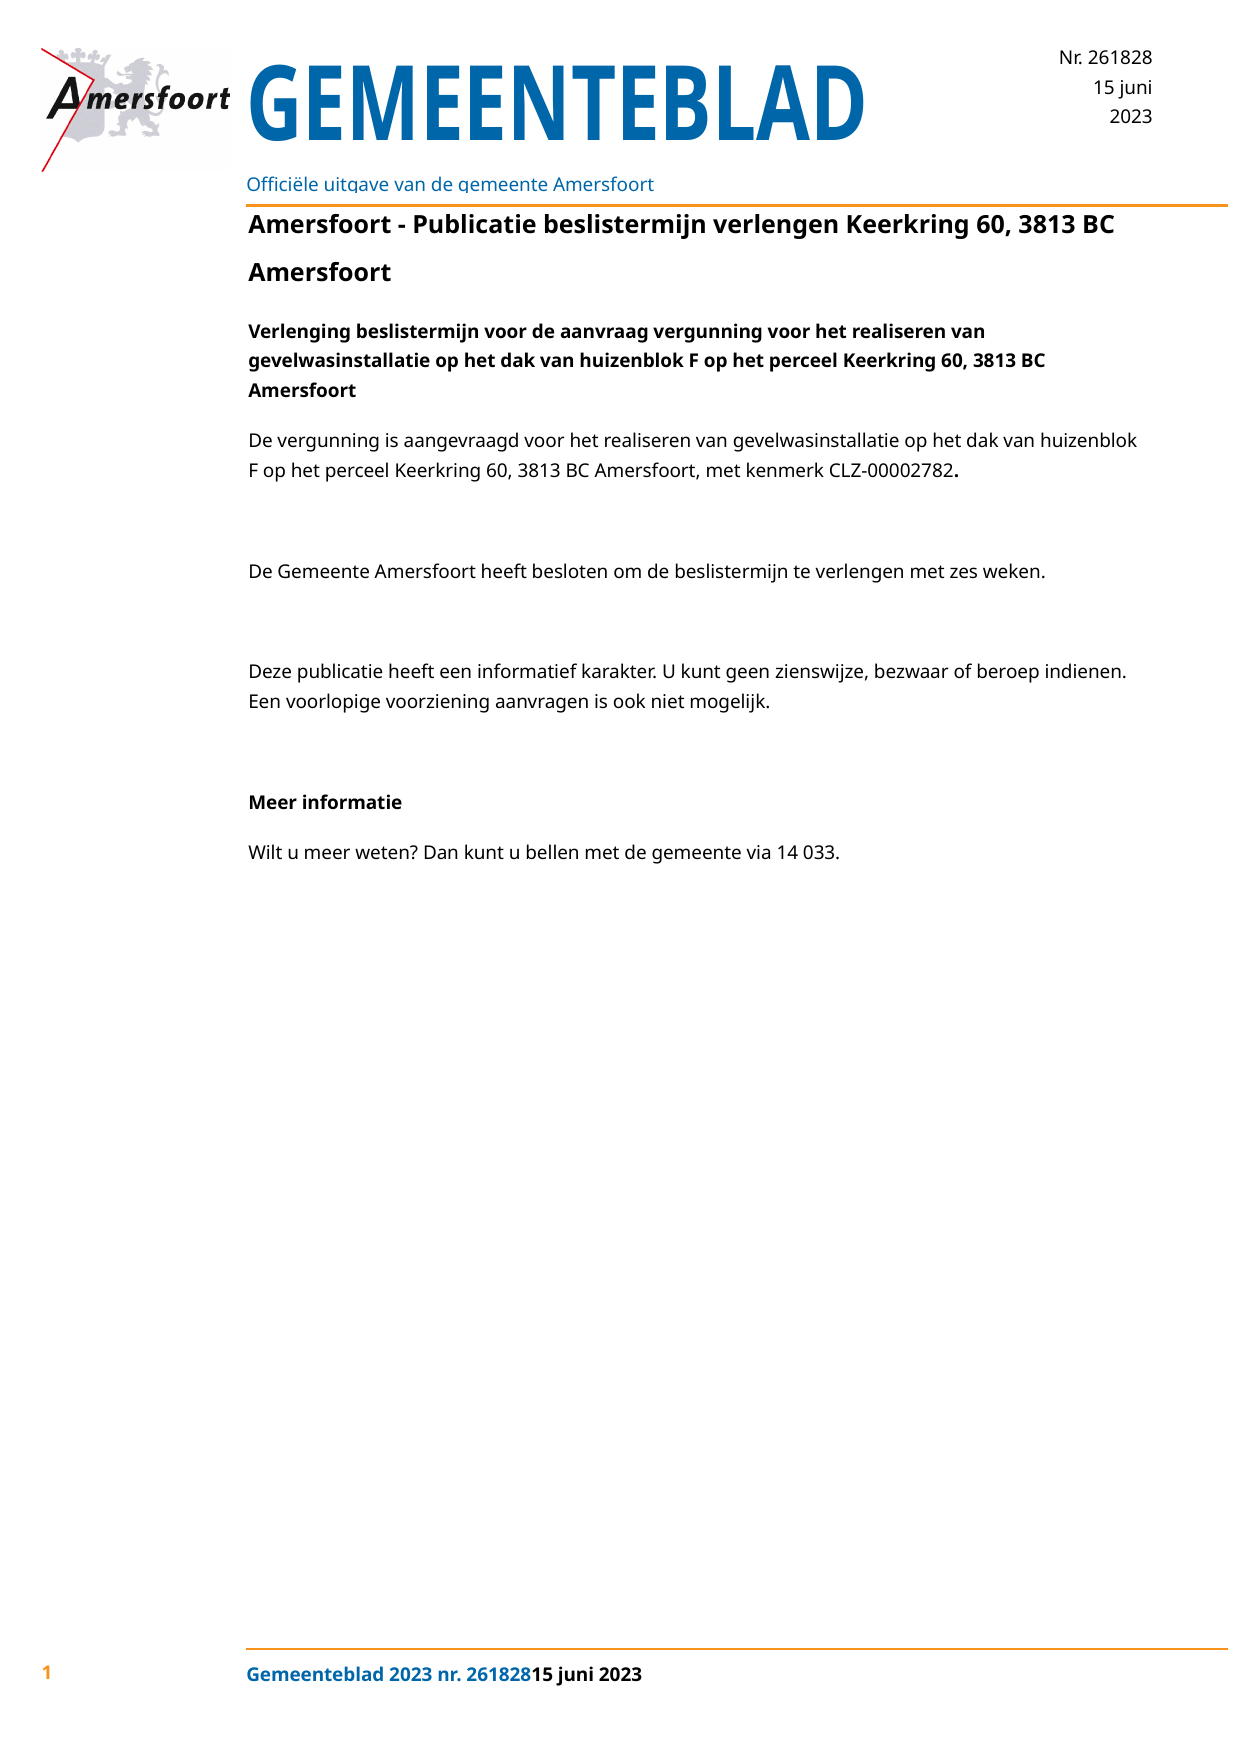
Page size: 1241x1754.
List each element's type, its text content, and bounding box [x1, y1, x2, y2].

text De Gemeente Amersfoort heeft besloten om de beslistermijn te verlengen met zes weken. [248, 558, 1152, 584]
text Deze publicatie heeft een informatief karakter. U kunt geen zienswijze, bezwaar of beroep indienen. Een voorlopige voorziening aanvragen is ook niet mogelijk. [248, 659, 1152, 714]
picture [41, 47, 231, 172]
text Meer informatie [248, 789, 1152, 815]
text Wilt u meer weten? Dan kunt u bellen met de gemeente via 14 033. [248, 839, 1152, 865]
text Verlenging beslistermijn voor de aanvraag vergunning voor het realiseren van gevelwasinstallatie op het dak van huizenblok F op het perceel Keerkring 60, 3813 BC Amersfoort [248, 318, 1152, 403]
text Amersfoort - Publicatie beslistermijn verlengen Keerkring 60, 3813 BC Amersfoort [248, 207, 1152, 288]
text De vergunning is aangevraagd voor het realiseren van gevelwasinstallatie op het dak van huizenblok F op het perceel Keerkring 60, 3813 BC Amersfoort, met kenmerk CLZ-00002782. [248, 427, 1152, 483]
